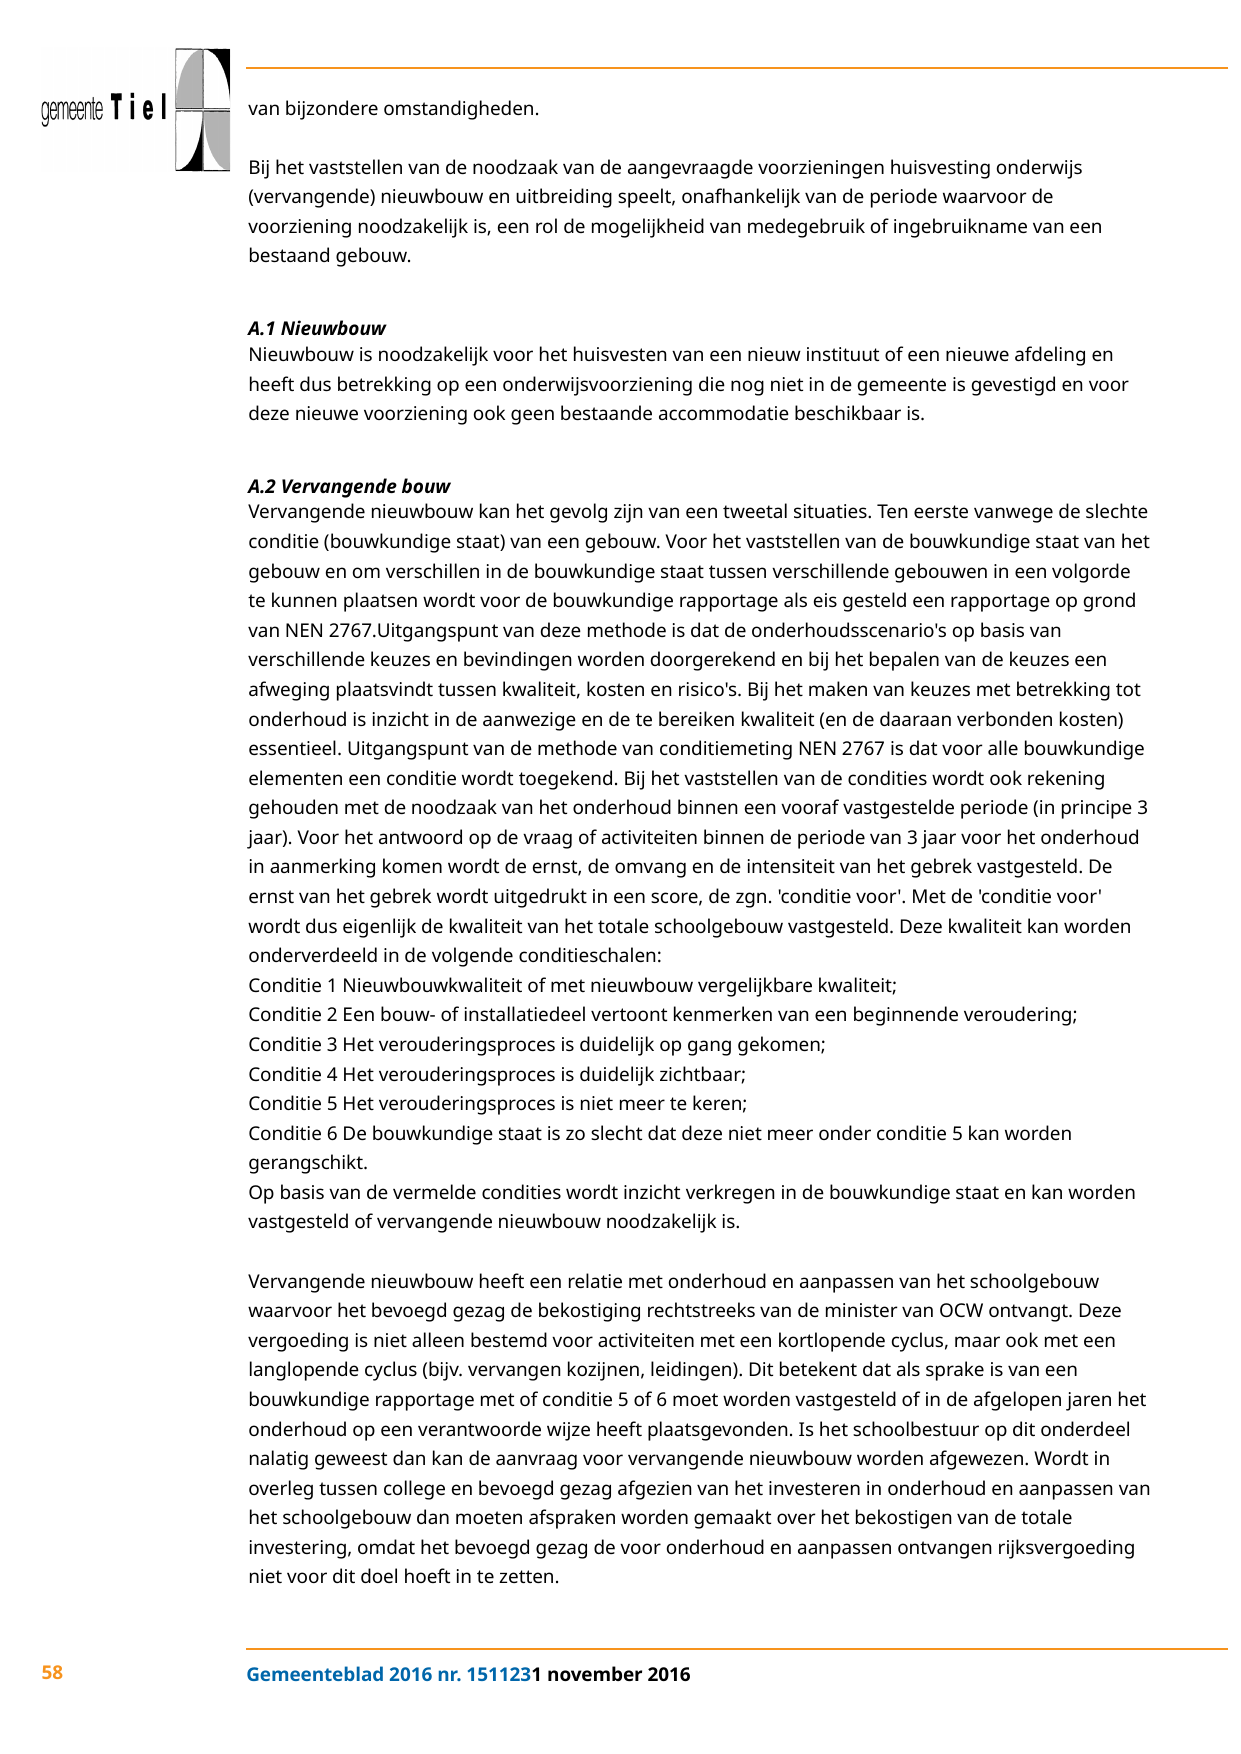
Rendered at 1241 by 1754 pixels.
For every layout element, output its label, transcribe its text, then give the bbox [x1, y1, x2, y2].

text Vervangende nieuwbouw heeft een relatie met onderhoud en aanpassen van het schoolgebouw waarvoor het bevoegd gezag de bekostiging rechtstreeks van de minister van OCW ontvangt. Deze vergoeding is niet alleen bestemd voor activiteiten met een kortlopende cyclus, maar ook met een langlopende cyclus (bijv. vervangen kozijnen, leidingen). Dit betekent dat als sprake is van een bouwkundige rapportage met of conditie 5 of 6 moet worden vastgesteld of in de afgelopen jaren het onderhoud op een verantwoorde wijze heeft plaatsgevonden. Is het schoolbestuur op dit onderdeel nalatig geweest dan kan de aanvraag voor vervangende nieuwbouw worden afgewezen. Wordt in overleg tussen college en bevoegd gezag afgezien van het investeren in onderhoud en aanpassen van het schoolgebouw dan moeten afspraken worden gemaakt over het bekostigen van de totale investering, omdat het bevoegd gezag de voor onderhoud en aanpassen ontvangen rijksvergoeding niet voor dit doel hoeft in te zetten. [248, 1268, 1152, 1589]
text Conditie 5 Het verouderingsproces is niet meer te keren; [248, 1090, 1152, 1116]
text A.1 Nieuwbouw [248, 315, 1152, 341]
text Conditie 3 Het verouderingsproces is duidelijk op gang gekomen; [248, 1031, 1152, 1057]
text Nieuwbouw is noodzakelijk voor het huisvesten van een nieuw instituut of een nieuwe afdeling en heeft dus betrekking op een onderwijsvoorziening die nog niet in de gemeente is gevestigd en voor deze nieuwe voorziening ook geen bestaande accommodatie beschikbaar is. [248, 341, 1152, 426]
text Op basis van de vermelde condities wordt inzicht verkregen in de bouwkundige staat en kan worden vastgesteld of vervangende nieuwbouw noodzakelijk is. [248, 1179, 1152, 1234]
text Conditie 1 Nieuwbouwkwaliteit of met nieuwbouw vergelijkbare kwaliteit; [248, 972, 1152, 998]
text van bijzondere omstandigheden. [248, 95, 1152, 121]
text Vervangende nieuwbouw kan het gevolg zijn van een tweetal situaties. Ten eerste vanwege de slechte conditie (bouwkundige staat) van een gebouw. Voor het vaststellen van de bouwkundige staat van het gebouw en om verschillen in de bouwkundige staat tussen verschillende gebouwen in een volgorde te kunnen plaatsen wordt voor de bouwkundige rapportage als eis gesteld een rapportage op grond van NEN 2767.Uitgangspunt van deze methode is dat de onderhoudsscenario's op basis van verschillende keuzes en bevindingen worden doorgerekend en bij het bepalen van de keuzes een afweging plaatsvindt tussen kwaliteit, kosten en risico's. Bij het maken van keuzes met betrekking tot onderhoud is inzicht in de aanwezige en de te bereiken kwaliteit (en de daaraan verbonden kosten) essentieel. Uitgangspunt van de methode van conditiemeting NEN 2767 is dat voor alle bouwkundige elementen een conditie wordt toegekend. Bij het vaststellen van de condities wordt ook rekening gehouden met de noodzaak van het onderhoud binnen een vooraf vastgestelde periode (in principe 3 jaar). Voor het antwoord op de vraag of activiteiten binnen de periode van 3 jaar voor het onderhoud in aanmerking komen wordt de ernst, de omvang en de intensiteit van het gebrek vastgesteld. De ernst van het gebrek wordt uitgedrukt in een score, de zgn. 'conditie voor'. Met de 'conditie voor' wordt dus eigenlijk de kwaliteit van het totale schoolgebouw vastgesteld. Deze kwaliteit kan worden onderverdeeld in de volgende conditieschalen: [248, 499, 1152, 968]
text Conditie 2 Een bouw- of installatiedeel vertoont kenmerken van een beginnende veroudering; [248, 1002, 1152, 1027]
text A.2 Vervangende bouw [248, 473, 1152, 499]
text Conditie 4 Het verouderingsproces is duidelijk zichtbaar; [248, 1061, 1152, 1087]
text Conditie 6 De bouwkundige staat is zo slecht dat deze niet meer onder conditie 5 kan worden gerangschikt. [248, 1120, 1152, 1175]
text Bij het vaststellen van de noodzaak van de aangevraagde voorzieningen huisvesting onderwijs (vervangende) nieuwbouw en uitbreiding speelt, onafhankelijk van de periode waarvoor de voorziening noodzakelijk is, een rol de mogelijkheid van medegebruik of ingebruikname van een bestaand gebouw. [248, 154, 1152, 268]
picture [41, 47, 231, 172]
